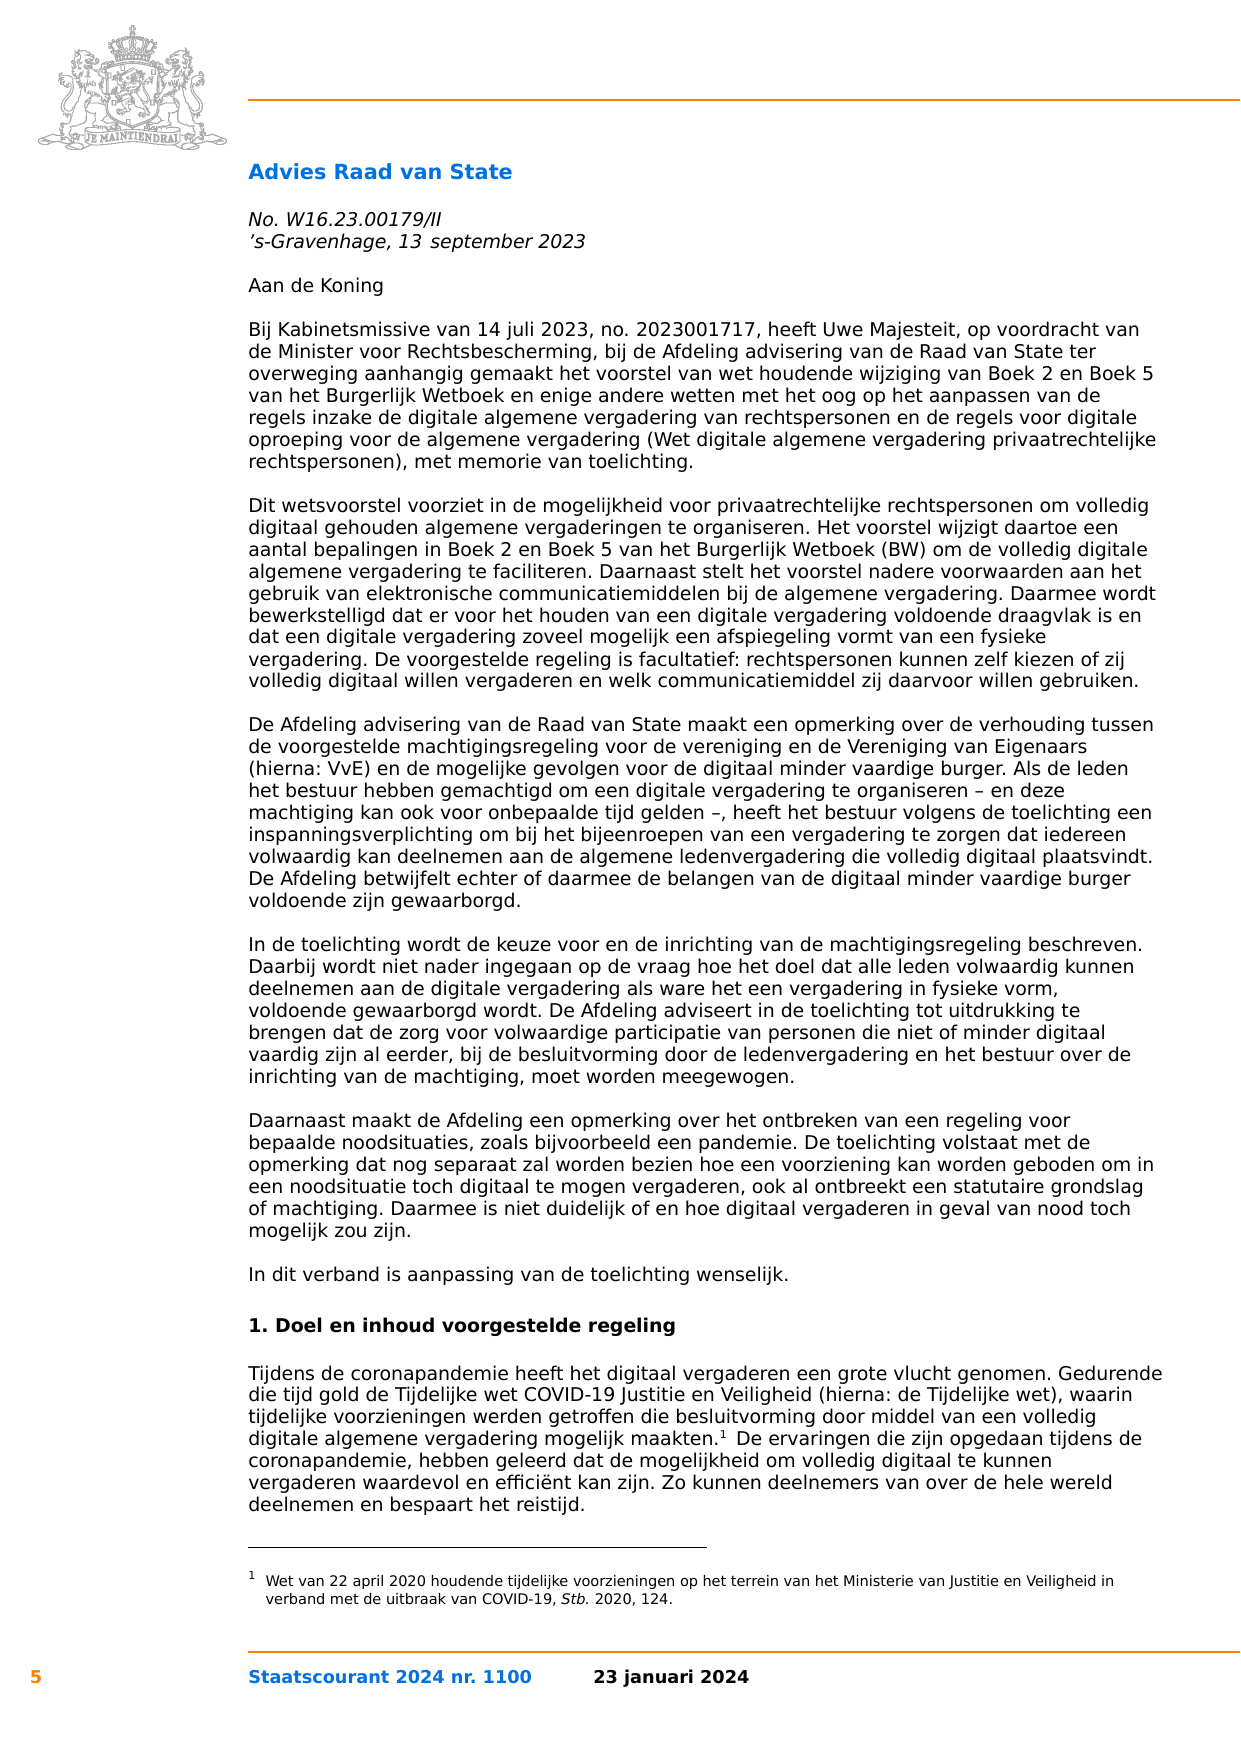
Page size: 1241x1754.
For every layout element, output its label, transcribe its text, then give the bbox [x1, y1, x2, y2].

text In de toelichting wordt de keuze voor en de inrichting van de machtigingsregeling beschreven. Daarbij wordt niet nader ingegaan op de vraag hoe het doel dat alle leden volwaardig kunnen deelnemen aan de digitale vergadering als ware het een vergadering in fysieke vorm, voldoende gewaarborgd wordt. De Afdeling adviseert in de toelichting tot uitdrukking te brengen dat de zorg voor volwaardige participatie van personen die niet of minder digitaal vaardig zijn al eerder, bij de besluitvorming door de ledenvergadering en het bestuur over de inrichting van de machtiging, moet worden meegewogen. [248, 934, 1163, 1088]
subtitle Advies Raad van State [248, 160, 1163, 184]
text No. W16.23.00179/II [248, 209, 1163, 231]
text Daarnaast maakt de Afdeling een opmerking over het ontbreken van een regeling voor bepaalde noodsituaties, zoals bijvoorbeeld een pandemie. De toelichting volstaat met de opmerking dat nog separaat zal worden bezien hoe een voorziening kan worden geboden om in een noodsituatie toch digitaal te mogen vergaderen, ook al ontbreekt een statutaire grondslag of machtiging. Daarmee is niet duidelijk of en hoe digitaal vergaderen in geval van nood toch mogelijk zou zijn. [248, 1110, 1163, 1242]
text Aan de Koning [248, 275, 1163, 297]
text ’s-Gravenhage, 13 september 2023 [248, 231, 1163, 253]
text Bij Kabinetsmissive van 14 juli 2023, no. 2023001717, heeft Uwe Majesteit, op voordracht van de Minister voor Rechtsbescherming, bij de Afdeling advisering van de Raad van State ter overweging aanhangig gemaakt het voorstel van wet houdende wijziging van Boek 2 en Boek 5 van het Burgerlijk Wetboek en enige andere wetten met het oog op het aanpassen van de regels inzake de digitale algemene vergadering van rechtspersonen en de regels voor digitale oproeping voor de algemene vergadering (Wet digitale algemene vergadering privaatrechtelijke rechtspersonen), met memorie van toelichting. [248, 319, 1163, 473]
subtitle 1. Doel en inhoud voorgestelde regeling [248, 1315, 1163, 1337]
text Tijdens de coronapandemie heeft het digitaal vergaderen een grote vlucht genomen. Gedurende die tijd gold de Tijdelijke wet COVID-19 Justitie en Veiligheid (hierna: de Tijdelijke wet), waarin tijdelijke voorzieningen werden getroffen die besluitvorming door middel van een volledig digitale algemene vergadering mogelijk maakten. De ervaringen die zijn opgedaan tijdens de coronapandemie, hebben geleerd dat de mogelijkheid om volledig digitaal te kunnen vergaderen waardevol en efficiënt kan zijn. Zo kunnen deelnemers van over de hele wereld deelnemen en bespaart het reistijd. [248, 1362, 1163, 1516]
text De Afdeling advisering van de Raad van State maakt een opmerking over de verhouding tussen de voorgestelde machtigingsregeling voor de vereniging en de Vereniging van Eigenaars (hierna: VvE) en de mogelijke gevolgen voor de digitaal minder vaardige burger. Als de leden het bestuur hebben gemachtigd om een digitale vergadering te organiseren – en deze machtiging kan ook voor onbepaalde tijd gelden –, heeft het bestuur volgens de toelichting een inspanningsverplichting om bij het bijeenroepen van een vergadering te zorgen dat iedereen volwaardig kan deelnemen aan de algemene ledenvergadering die volledig digitaal plaatsvindt. De Afdeling betwijfelt echter of daarmee de belangen van de digitaal minder vaardige burger voldoende zijn gewaarborgd. [248, 714, 1163, 912]
picture [38, 25, 227, 150]
text Dit wetsvoorstel voorziet in de mogelijkheid voor privaatrechtelijke rechtspersonen om volledig digitaal gehouden algemene vergaderingen te organiseren. Het voorstel wijzigt daartoe een aantal bepalingen in Boek 2 en Boek 5 van het Burgerlijk Wetboek (BW) om de volledig digitale algemene vergadering te faciliteren. Daarnaast stelt het voorstel nadere voorwaarden aan het gebruik van elektronische communicatiemiddelen bij de algemene vergadering. Daarmee wordt bewerkstelligd dat er voor het houden van een digitale vergadering voldoende draagvlak is en dat een digitale vergadering zoveel mogelijk een afspiegeling vormt van een fysieke vergadering. De voorgestelde regeling is facultatief: rechtspersonen kunnen zelf kiezen of zij volledig digitaal willen vergaderen en welk communicatiemiddel zij daarvoor willen gebruiken. [248, 494, 1163, 692]
text Wet van 22 april 2020 houdende tijdelijke voorzieningen op het terrein van het Ministerie van Justitie en Veiligheid in verband met de uitbraak van COVID-19, Stb. 2020, 124. [248, 1569, 1163, 1608]
text In dit verband is aanpassing van de toelichting wenselijk. [248, 1263, 1163, 1285]
